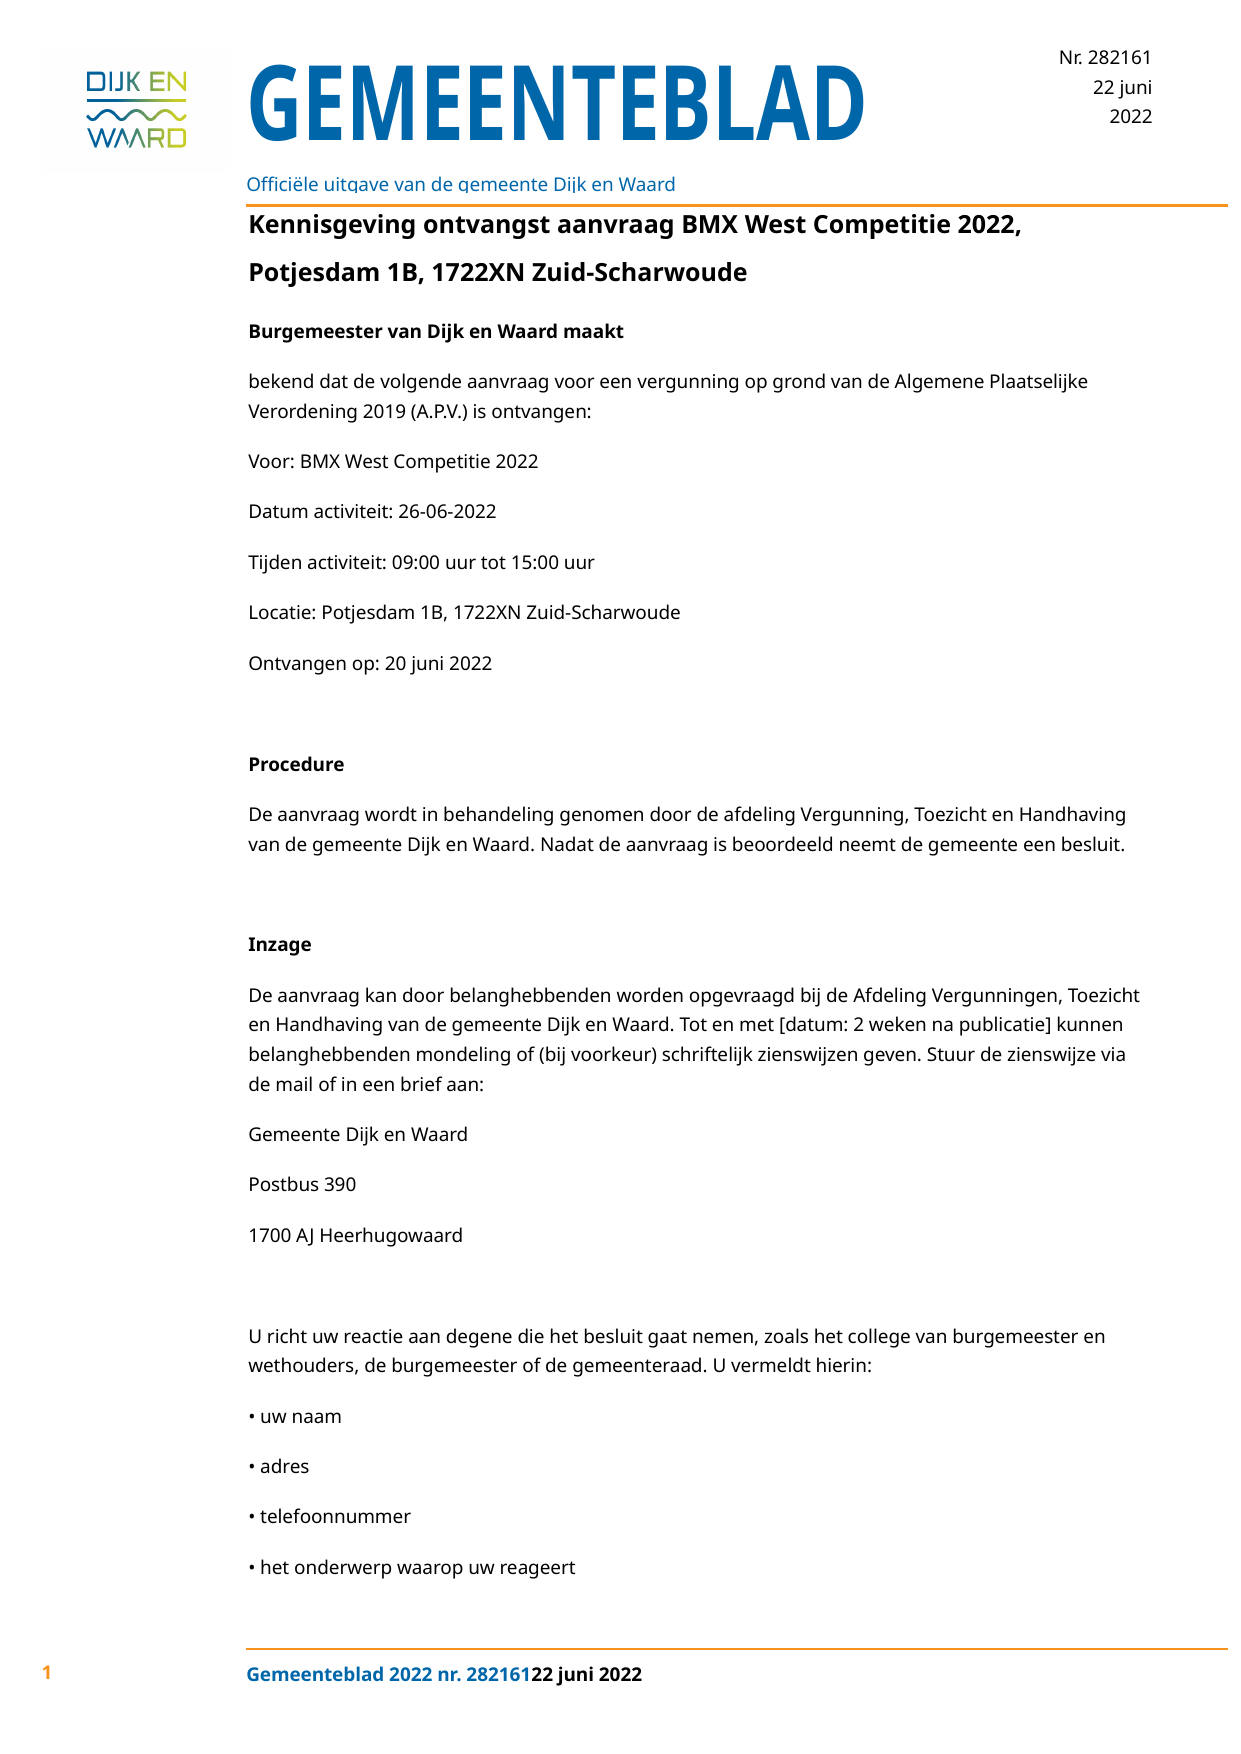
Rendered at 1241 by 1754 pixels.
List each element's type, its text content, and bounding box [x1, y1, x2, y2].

text Burgemeester van Dijk en Waard maakt [248, 318, 1152, 344]
text Postbus 390 [248, 1172, 1152, 1197]
text • het onderwerp waarop uw reageert [248, 1554, 1152, 1580]
text Locatie: Potjesdam 1B, 1722XN Zuid-Scharwoude [248, 599, 1152, 625]
text Procedure [248, 751, 1152, 777]
text Tijden activiteit: 09:00 uur tot 15:00 uur [248, 549, 1152, 575]
text Gemeente Dijk en Waard [248, 1121, 1152, 1147]
text • telefoonnummer [248, 1504, 1152, 1529]
text U richt uw reactie aan degene die het besluit gaat nemen, zoals het college van burgemeester en wethouders, de burgemeester of de gemeenteraad. U vermeldt hierin: [248, 1323, 1152, 1378]
text Datum activiteit: 26-06-2022 [248, 499, 1152, 524]
text De aanvraag wordt in behandeling genomen door de afdeling Vergunning, Toezicht en Handhaving van de gemeente Dijk en Waard. Nadat de aanvraag is beoordeeld neemt de gemeente een besluit. [248, 801, 1152, 857]
text De aanvraag kan door belanghebbenden worden opgevraagd bij de Afdeling Vergunningen, Toezicht en Handhaving van de gemeente Dijk en Waard. Tot en met [datum: 2 weken na publicatie] kunnen belanghebbenden mondeling of (bij voorkeur) schriftelijk zienswijzen geven. Stuur de zienswijze via de mail of in een brief aan: [248, 982, 1152, 1097]
text • adres [248, 1453, 1152, 1479]
text Voor: BMX West Competitie 2022 [248, 448, 1152, 474]
text Inzage [248, 932, 1152, 957]
text Ontvangen op: 20 juni 2022 [248, 650, 1152, 676]
picture [41, 47, 231, 172]
text Kennisgeving ontvangst aanvraag BMX West Competitie 2022, Potjesdam 1B, 1722XN Zuid-Scharwoude [248, 207, 1152, 288]
text 1700 AJ Heerhugowaard [248, 1222, 1152, 1248]
text • uw naam [248, 1403, 1152, 1429]
text bekend dat de volgende aanvraag voor een vergunning op grond van de Algemene Plaatselijke Verordening 2019 (A.P.V.) is ontvangen: [248, 368, 1152, 424]
